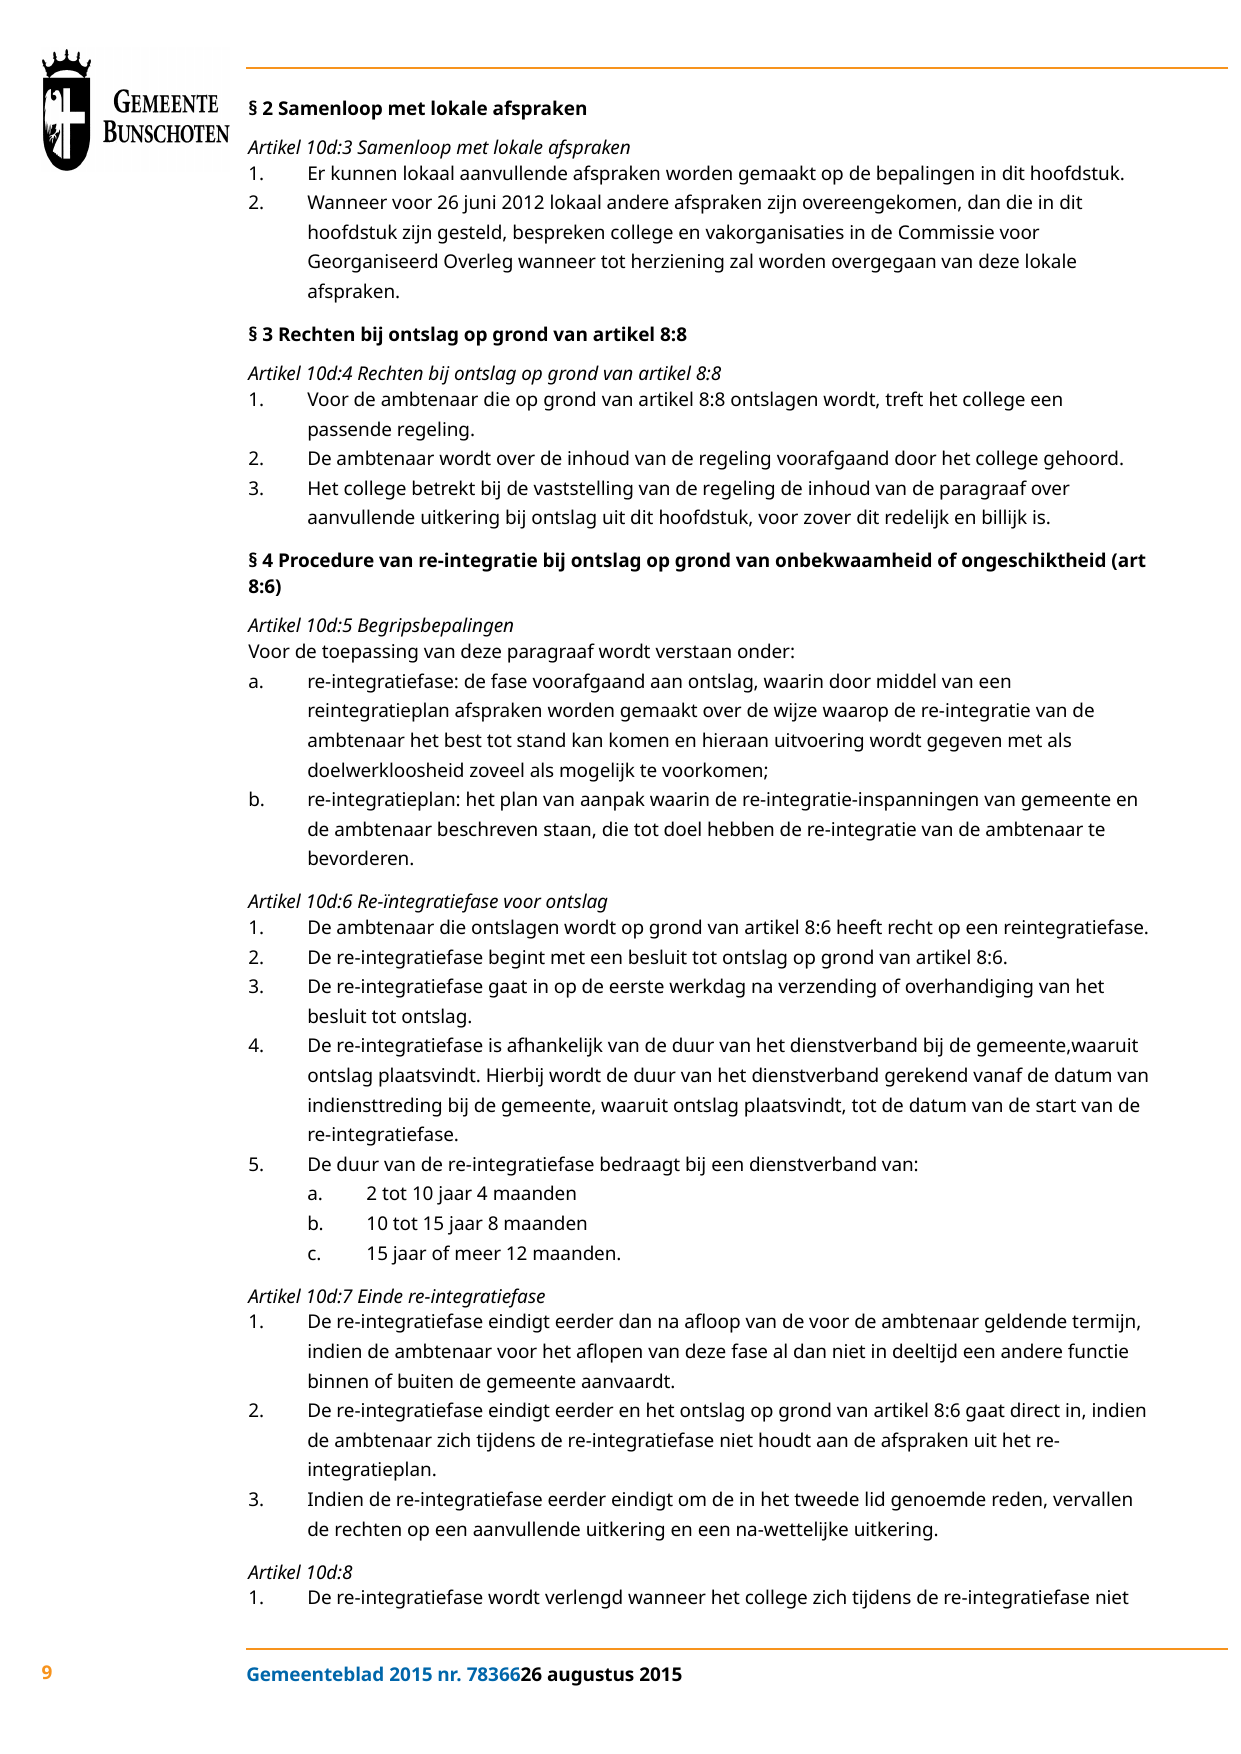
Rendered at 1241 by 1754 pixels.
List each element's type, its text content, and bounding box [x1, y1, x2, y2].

list Voor de ambtenaar die op grond van artikel 8:8 ontslagen wordt, treft het college een passende regeling. [248, 386, 1152, 442]
picture [41, 47, 231, 172]
list 10 tot 15 jaar 8 maanden [307, 1210, 1152, 1236]
list Indien de re-integratiefase eerder eindigt om de in het tweede lid genoemde reden, vervallen de rechten op een aanvullende uitkering en een na-wettelijke uitkering. [248, 1486, 1152, 1541]
text Artikel 10d:6 Re-ïntegratiefase voor ontslag [248, 889, 1152, 914]
text Artikel 10d:7 Einde re-integratiefase [248, 1283, 1152, 1309]
list re-integratiefase: de fase voorafgaand aan ontslag, waarin door middel van een reintegratieplan afspraken worden gemaakt over de wijze waarop de re-integratie van de ambtenaar het best tot stand kan komen en hieraan uitvoering wordt gegeven met als doelwerkloosheid zoveel als mogelijk te voorkomen; [248, 668, 1152, 782]
list Er kunnen lokaal aanvullende afspraken worden gemaakt op de bepalingen in dit hoofdstuk. [248, 160, 1152, 186]
text § 3 Rechten bij ontslag op grond van artikel 8:8 [248, 321, 1152, 347]
list De re-integratiefase eindigt eerder en het ontslag op grond van artikel 8:6 gaat direct in, indien de ambtenaar zich tijdens de re-integratiefase niet houdt aan de afspraken uit het re-integratieplan. [248, 1397, 1152, 1482]
text § 4 Procedure van re-integratie bij ontslag op grond van onbekwaamheid of ongeschiktheid (art 8:6) [248, 548, 1152, 599]
list De re-integratiefase eindigt eerder dan na afloop van de voor de ambtenaar geldende termijn, indien de ambtenaar voor het aflopen van deze fase al dan niet in deeltijd een andere functie binnen of buiten de gemeente aanvaardt. [248, 1309, 1152, 1393]
list Het college betrekt bij de vaststelling van de regeling de inhoud van de paragraaf over aanvullende uitkering bij ontslag uit dit hoofdstuk, voor zover dit redelijk en billijk is. [248, 475, 1152, 530]
list De re-integratiefase gaat in op de eerste werkdag na verzending of overhandiging van het besluit tot ontslag. [248, 973, 1152, 1029]
list Wanneer voor 26 juni 2012 lokaal andere afspraken zijn overeengekomen, dan die in dit hoofdstuk zijn gesteld, bespreken college en vakorganisaties in de Commissie voor Georganiseerd Overleg wanneer tot herziening zal worden overgegaan van deze lokale afspraken. [248, 189, 1152, 304]
text Artikel 10d:5 Begripsbepalingen [248, 613, 1152, 638]
text Artikel 10d:3 Samenloop met lokale afspraken [248, 134, 1152, 160]
list 2 tot 10 jaar 4 maanden [307, 1181, 1152, 1206]
text Artikel 10d:8 [248, 1559, 1152, 1584]
list re-integratieplan: het plan van aanpak waarin de re-integratie-inspanningen van gemeente en de ambtenaar beschreven staan, die tot doel hebben de re-integratie van de ambtenaar te bevorderen. [248, 786, 1152, 871]
text Voor de toepassing van deze paragraaf wordt verstaan onder: [248, 638, 1152, 664]
text Artikel 10d:4 Rechten bij ontslag op grond van artikel 8:8 [248, 361, 1152, 386]
list 15 jaar of meer 12 maanden. [307, 1240, 1152, 1266]
list De duur van de re-integratiefase bedraagt bij een dienstverband van: [248, 1151, 1152, 1177]
list De ambtenaar die ontslagen wordt op grond van artikel 8:6 heeft recht op een reintegratiefase. [248, 914, 1152, 940]
list De re-integratiefase begint met een besluit tot ontslag op grond van artikel 8:6. [248, 944, 1152, 970]
text § 2 Samenloop met lokale afspraken [248, 95, 1152, 121]
list De re-integratiefase wordt verlengd wanneer het college zich tijdens de re-integratiefase niet [248, 1584, 1152, 1610]
list De ambtenaar wordt over de inhoud van de regeling voorafgaand door het college gehoord. [248, 445, 1152, 471]
list De re-integratiefase is afhankelijk van de duur van het dienstverband bij de gemeente,waaruit ontslag plaatsvindt. Hierbij wordt de duur van het dienstverband gerekend vanaf de datum van indiensttreding bij de gemeente, waaruit ontslag plaatsvindt, tot de datum van de start van de re-integratiefase. [248, 1033, 1152, 1147]
